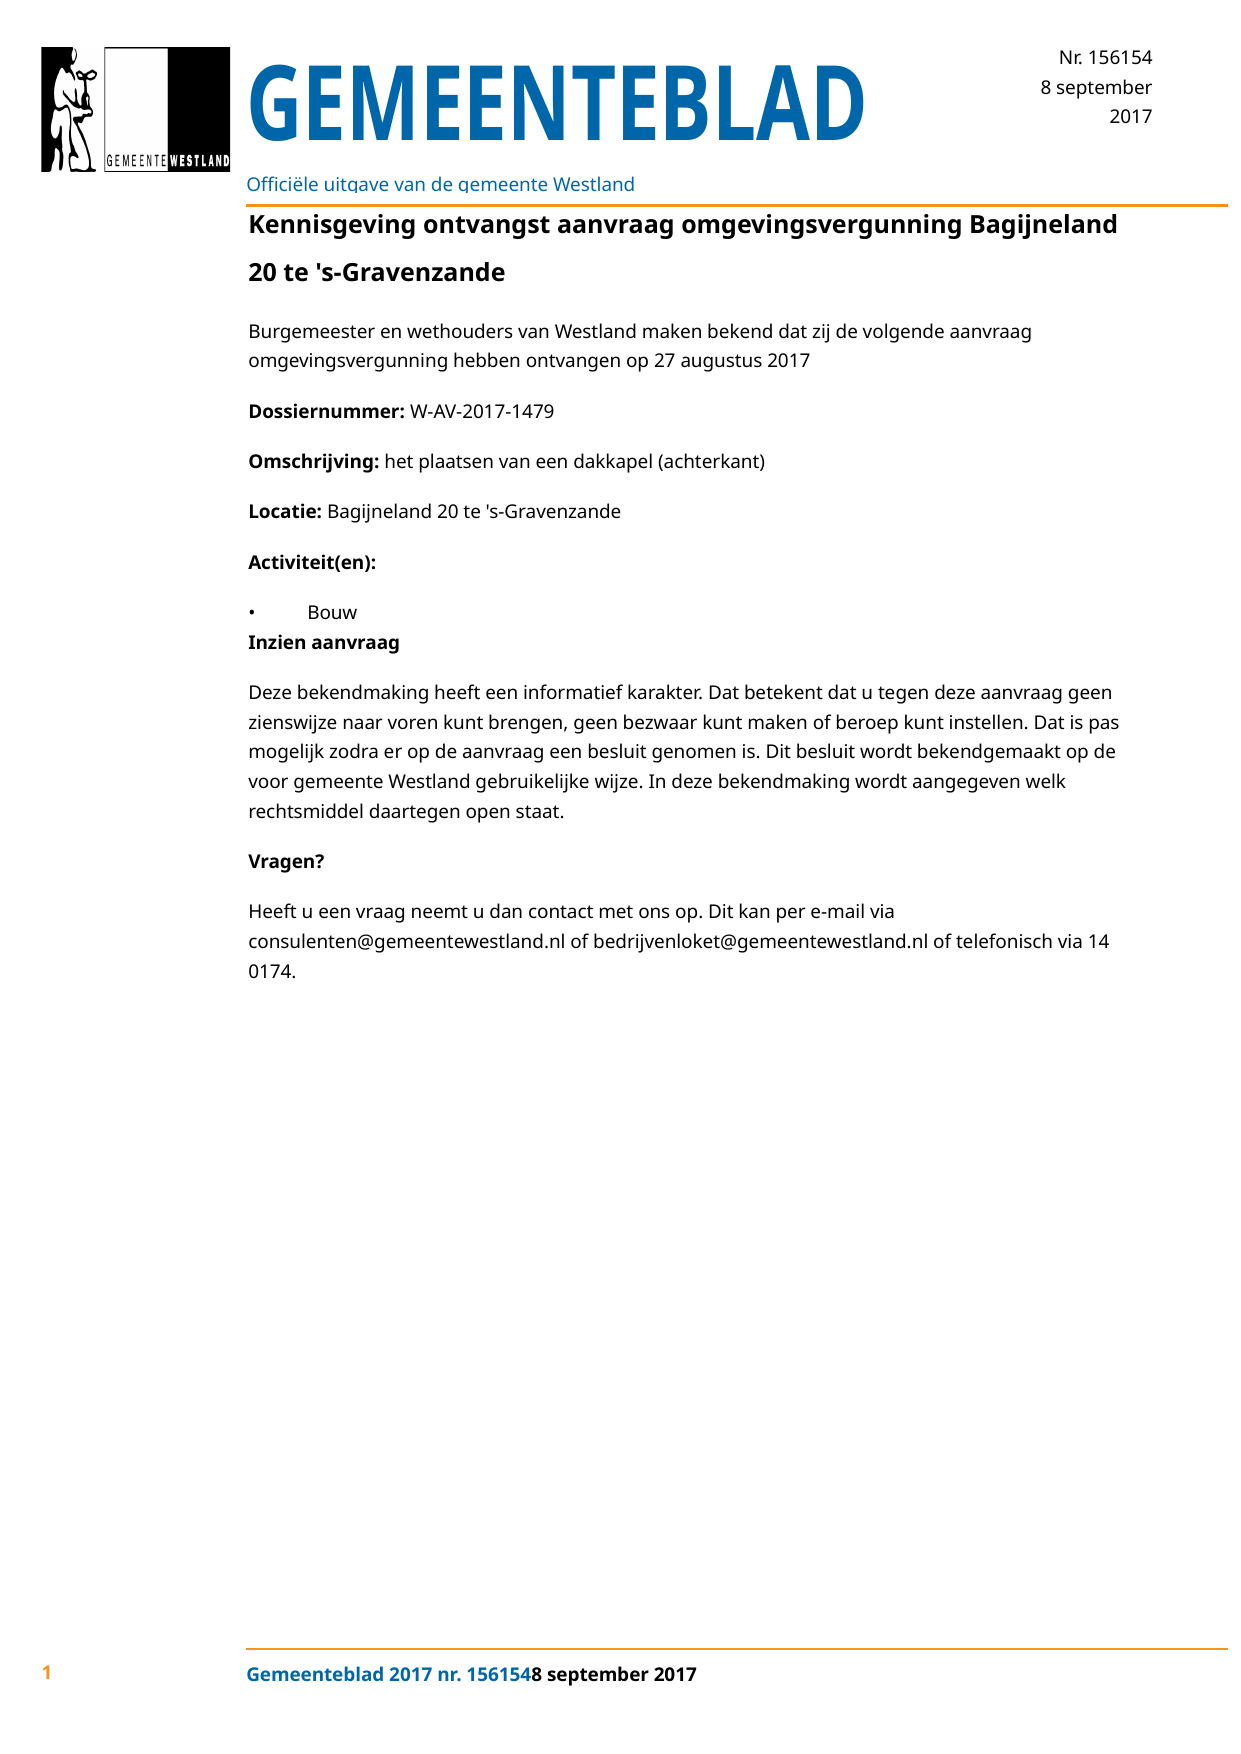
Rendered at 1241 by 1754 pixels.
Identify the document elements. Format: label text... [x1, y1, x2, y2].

text Activiteit(en): [248, 549, 1152, 575]
text Inzien aanvraag [248, 629, 1152, 655]
text Omschrijving: het plaatsen van een dakkapel (achterkant) [248, 448, 1152, 474]
list Bouw [248, 599, 1152, 625]
text Deze bekendmaking heeft een informatief karakter. Dat betekent dat u tegen deze aanvraag geen zienswijze naar voren kunt brengen, geen bezwaar kunt maken of beroep kunt instellen. Dat is pas mogelijk zodra er op de aanvraag een besluit genomen is. Dit besluit wordt bekendgemaakt op de voor gemeente Westland gebruikelijke wijze. In deze bekendmaking wordt aangegeven welk rechtsmiddel daartegen open staat. [248, 679, 1152, 824]
text Burgemeester en wethouders van Westland maken bekend dat zij de volgende aanvraag omgevingsvergunning hebben ontvangen op 27 augustus 2017 [248, 318, 1152, 373]
text Locatie: Bagijneland 20 te 's-Gravenzande [248, 499, 1152, 524]
text Heeft u een vraag neemt u dan contact met ons op. Dit kan per e-mail via consulenten@gemeentewestland.nl of bedrijvenloket@gemeentewestland.nl of telefonisch via 14 0174. [248, 899, 1152, 984]
text Kennisgeving ontvangst aanvraag omgevingsvergunning Bagijneland 20 te 's-Gravenzande [248, 207, 1152, 288]
text Dossiernummer: W-AV-2017-1479 [248, 398, 1152, 424]
picture [41, 47, 231, 172]
text Vragen? [248, 848, 1152, 874]
